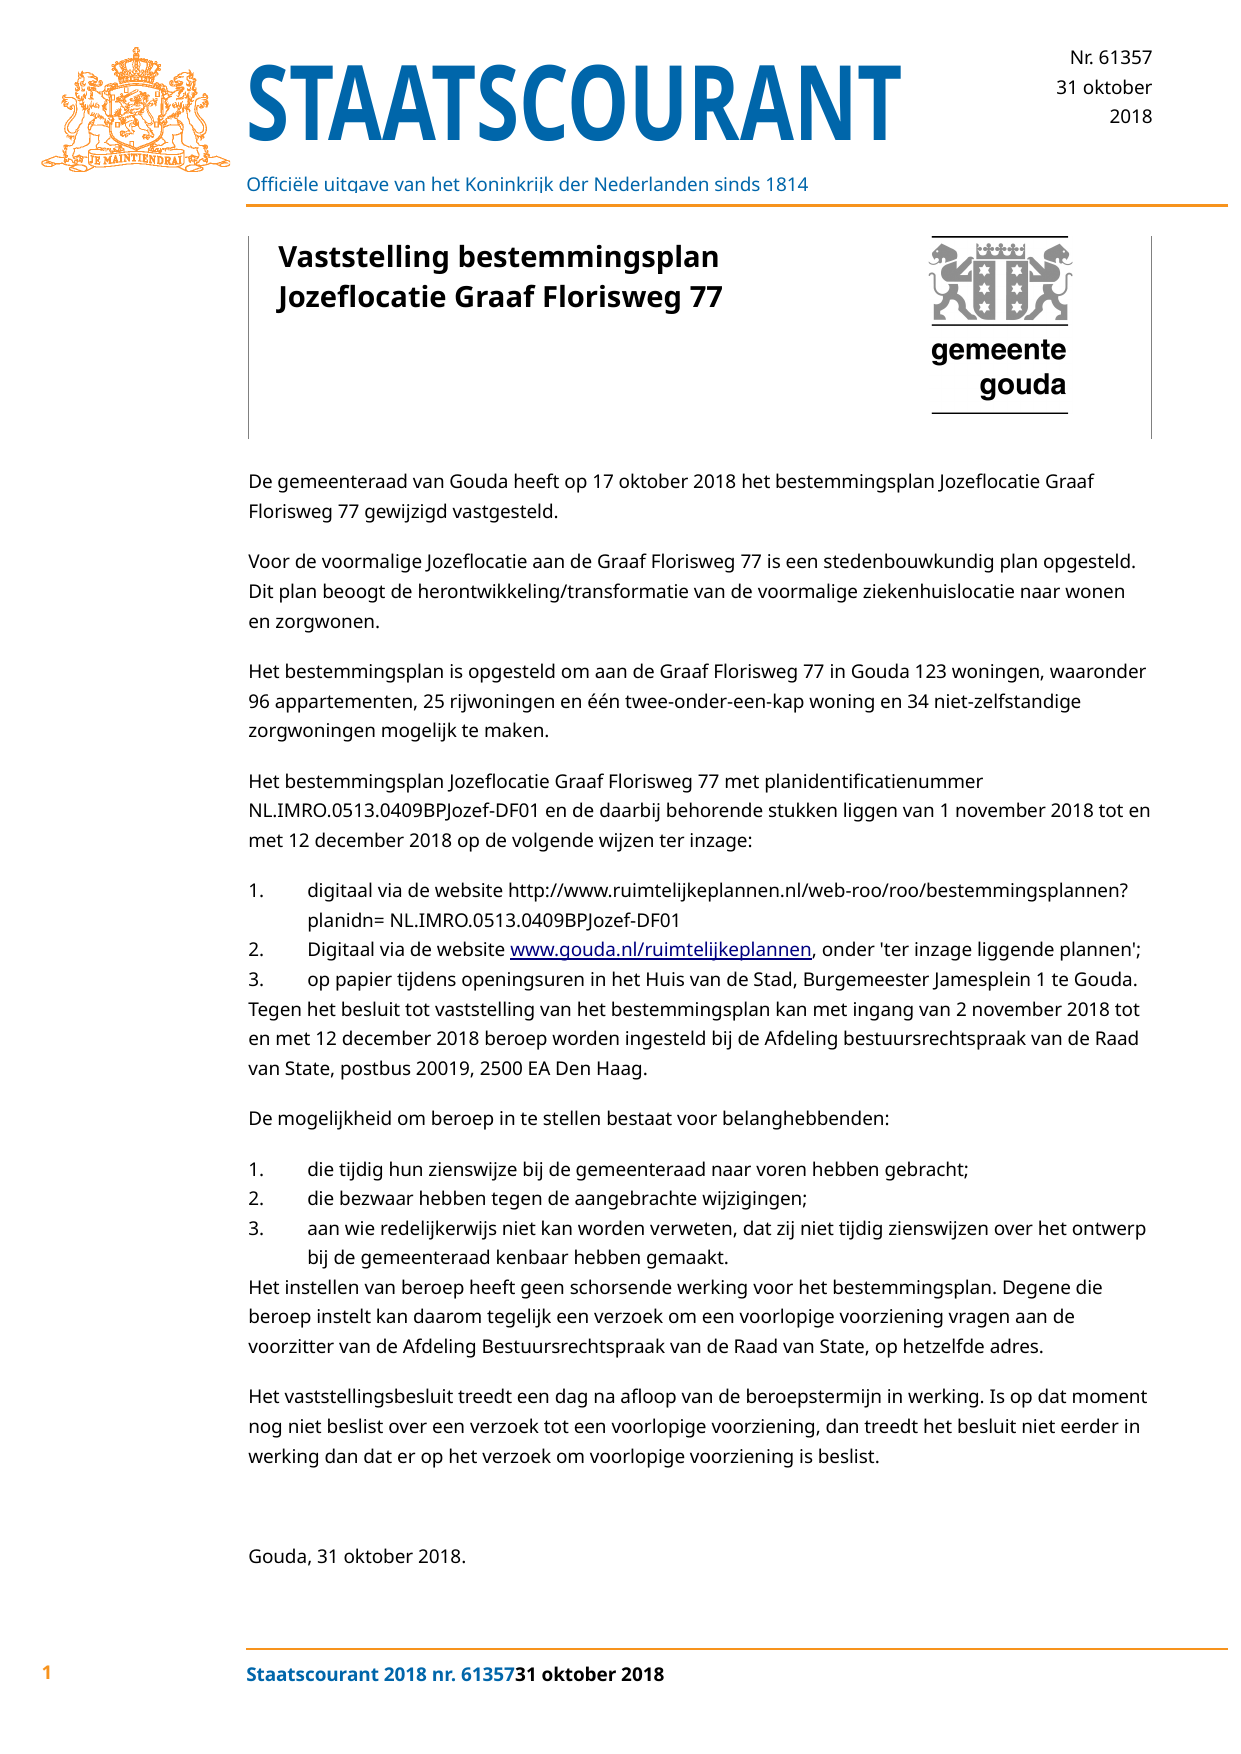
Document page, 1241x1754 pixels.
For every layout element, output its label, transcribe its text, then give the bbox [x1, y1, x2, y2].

text Gouda, 31 oktober 2018. [248, 1544, 1152, 1569]
text De gemeenteraad van Gouda heeft op 17 oktober 2018 het bestemmingsplan Jozeflocatie Graaf Florisweg 77 gewijzigd vastgesteld. [248, 469, 1152, 524]
text Het bestemmingsplan is opgesteld om aan de Graaf Florisweg 77 in Gouda 123 woningen, waaronder 96 appartementen, 25 rijwoningen en één twee-onder-een-kap woning en 34 niet-zelfstandige zorgwoningen mogelijk te maken. [248, 658, 1152, 743]
text Het bestemmingsplan Jozeflocatie Graaf Florisweg 77 met planidentificatienummer NL.IMRO.0513.0409BPJozef-DF01 en de daarbij behorende stukken liggen van 1 november 2018 tot en met 12 december 2018 op de volgende wijzen ter inzage: [248, 768, 1152, 853]
text Voor de voormalige Jozeflocatie aan de Graaf Florisweg 77 is een stedenbouwkundig plan opgesteld. Dit plan beoogt de herontwikkeling/transformatie van de voormalige ziekenhuislocatie naar wonen en zorgwonen. [248, 549, 1152, 633]
text Tegen het besluit tot vaststelling van het bestemmingsplan kan met ingang van 2 november 2018 tot en met 12 december 2018 beroep worden ingesteld bij de Afdeling bestuursrechtspraak van de Raad van State, postbus 20019, 2500 EA Den Haag. [248, 996, 1152, 1081]
list digitaal via de website http://www.ruimtelijkeplannen.nl/web-roo/roo/bestemmingsplannen?planidn= NL.IMRO.0513.0409BPJozef-DF01 [248, 877, 1152, 933]
table_header [1073, 236, 1151, 413]
text De mogelijkheid om beroep in te stellen bestaat voor belanghebbenden: [248, 1105, 1152, 1131]
table_header [850, 414, 1151, 439]
list die bezwaar hebben tegen de aangebrachte wijzigingen; [248, 1185, 1152, 1211]
list aan wie redelijkerwijs niet kan worden verweten, dat zij niet tijdig zienswijzen over het ontwerp bij de gemeenteraad kenbaar hebben gemaakt. [248, 1215, 1152, 1270]
text Het vaststellingsbesluit treedt een dag na afloop van de beroepstermijn in werking. Is op dat moment nog niet beslist over een verzoek tot een voorlopige voorziening, dan treedt het besluit niet eerder in werking dan dat er op het verzoek om voorlopige voorziening is beslist. [248, 1384, 1152, 1468]
table_header Vaststelling bestemmingsplan Jozeflocatie Graaf Florisweg 77 [249, 236, 850, 439]
picture [41, 47, 231, 172]
picture [928, 236, 1073, 414]
text Het instellen van beroep heeft geen schorsende werking voor het bestemmingsplan. Degene die beroep instelt kan daarom tegelijk een verzoek om een voorlopige voorziening vragen aan de voorzitter van de Afdeling Bestuursrechtspraak van de Raad van State, op hetzelfde adres. [248, 1274, 1152, 1359]
list op papier tijdens openingsuren in het Huis van de Stad, Burgemeester Jamesplein 1 te Gouda. [248, 966, 1152, 992]
list die tijdig hun zienswijze bij de gemeenteraad naar voren hebben gebracht; [248, 1156, 1152, 1181]
list Digitaal via de website www.gouda.nl/ruimtelijkeplannen, onder 'ter inzage liggende plannen'; [248, 937, 1152, 962]
table_header [850, 236, 928, 413]
